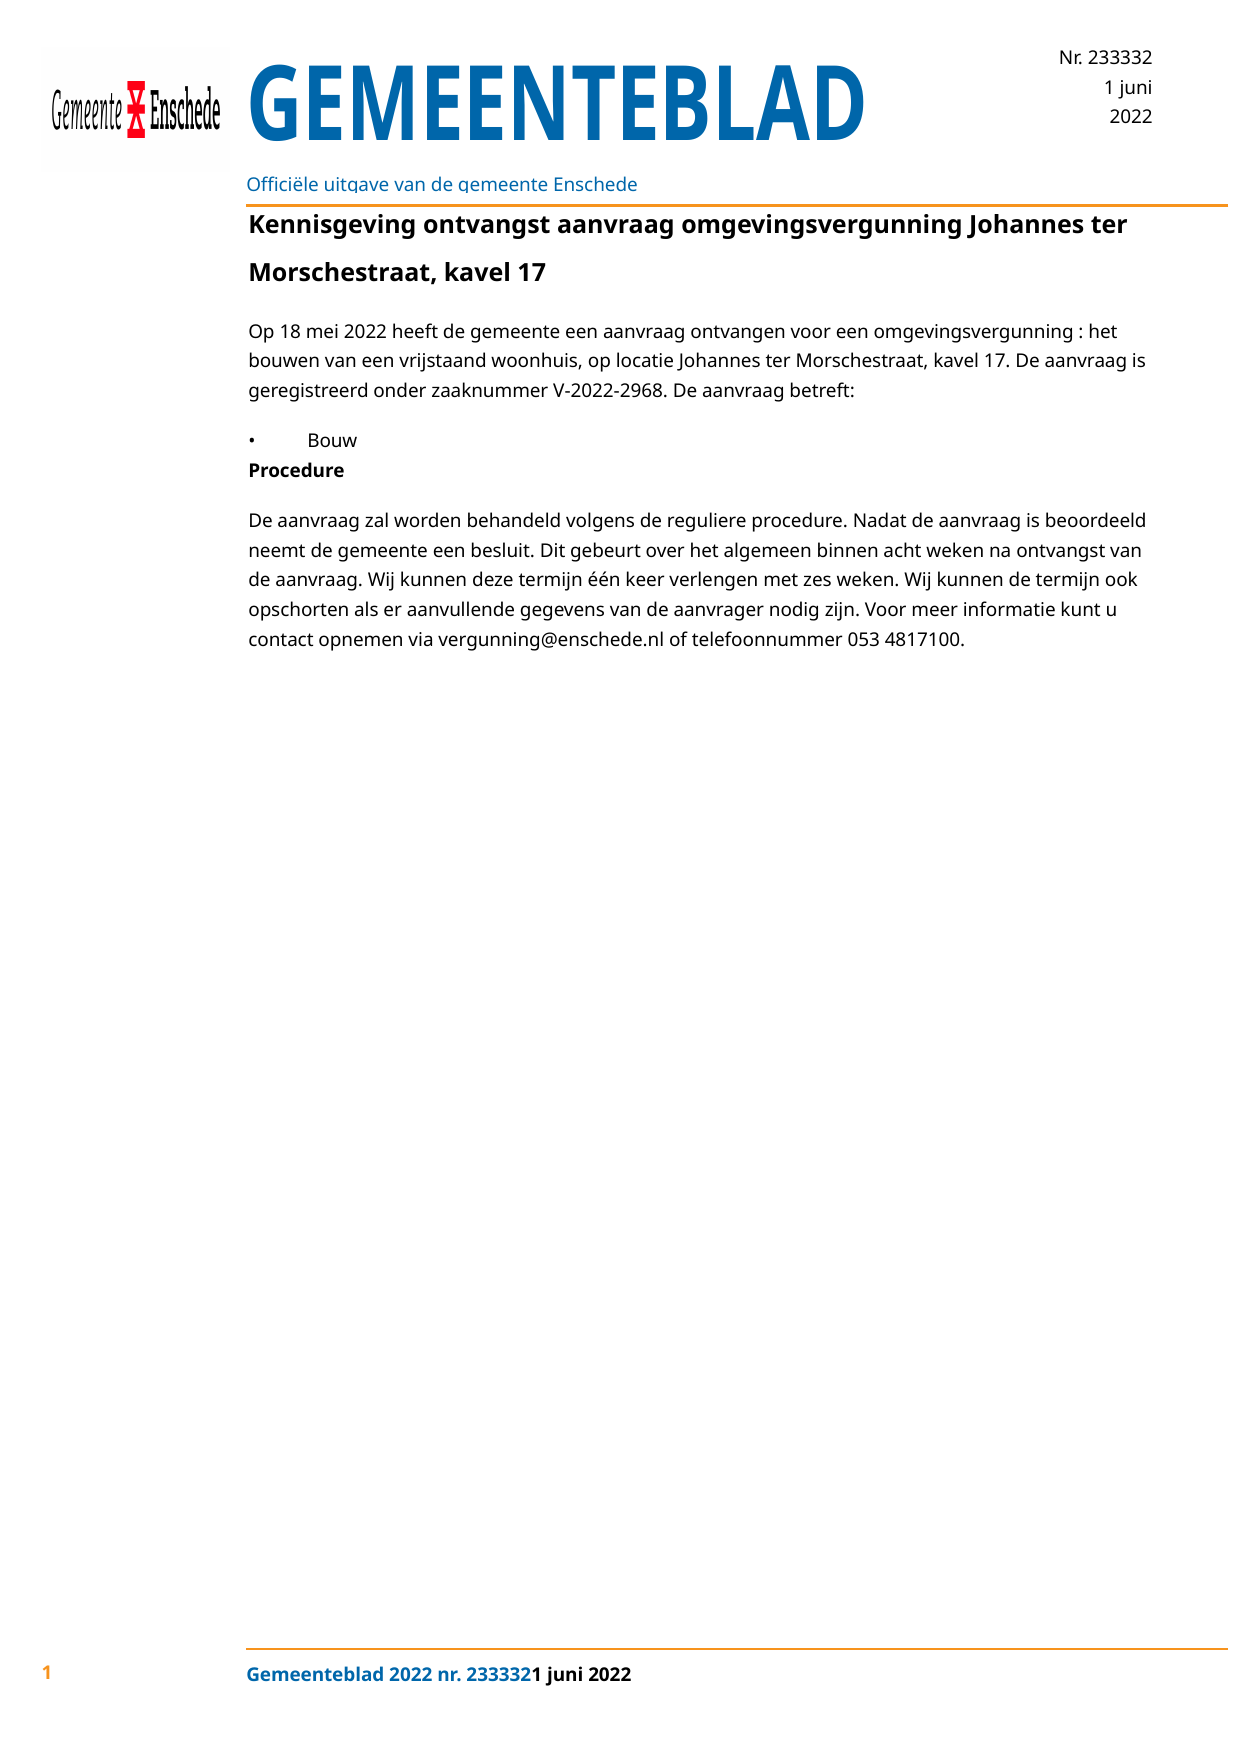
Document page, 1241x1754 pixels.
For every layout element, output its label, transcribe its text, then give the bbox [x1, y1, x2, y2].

text Kennisgeving ontvangst aanvraag omgevingsvergunning Johannes ter Morschestraat, kavel 17 [248, 207, 1152, 288]
text De aanvraag zal worden behandeld volgens de reguliere procedure. Nadat de aanvraag is beoordeeld neemt de gemeente een besluit. Dit gebeurt over het algemeen binnen acht weken na ontvangst van de aanvraag. Wij kunnen deze termijn één keer verlengen met zes weken. Wij kunnen de termijn ook opschorten als er aanvullende gegevens van de aanvrager nodig zijn. Voor meer informatie kunt u contact opnemen via vergunning@enschede.nl of telefoonnummer 053 4817100. [248, 507, 1152, 652]
text Procedure [248, 457, 1152, 483]
list Bouw [248, 427, 1152, 453]
picture [41, 47, 231, 172]
text Op 18 mei 2022 heeft de gemeente een aanvraag ontvangen voor een omgevingsvergunning : het bouwen van een vrijstaand woonhuis, op locatie Johannes ter Morschestraat, kavel 17. De aanvraag is geregistreerd onder zaaknummer V-2022-2968. De aanvraag betreft: [248, 318, 1152, 403]
